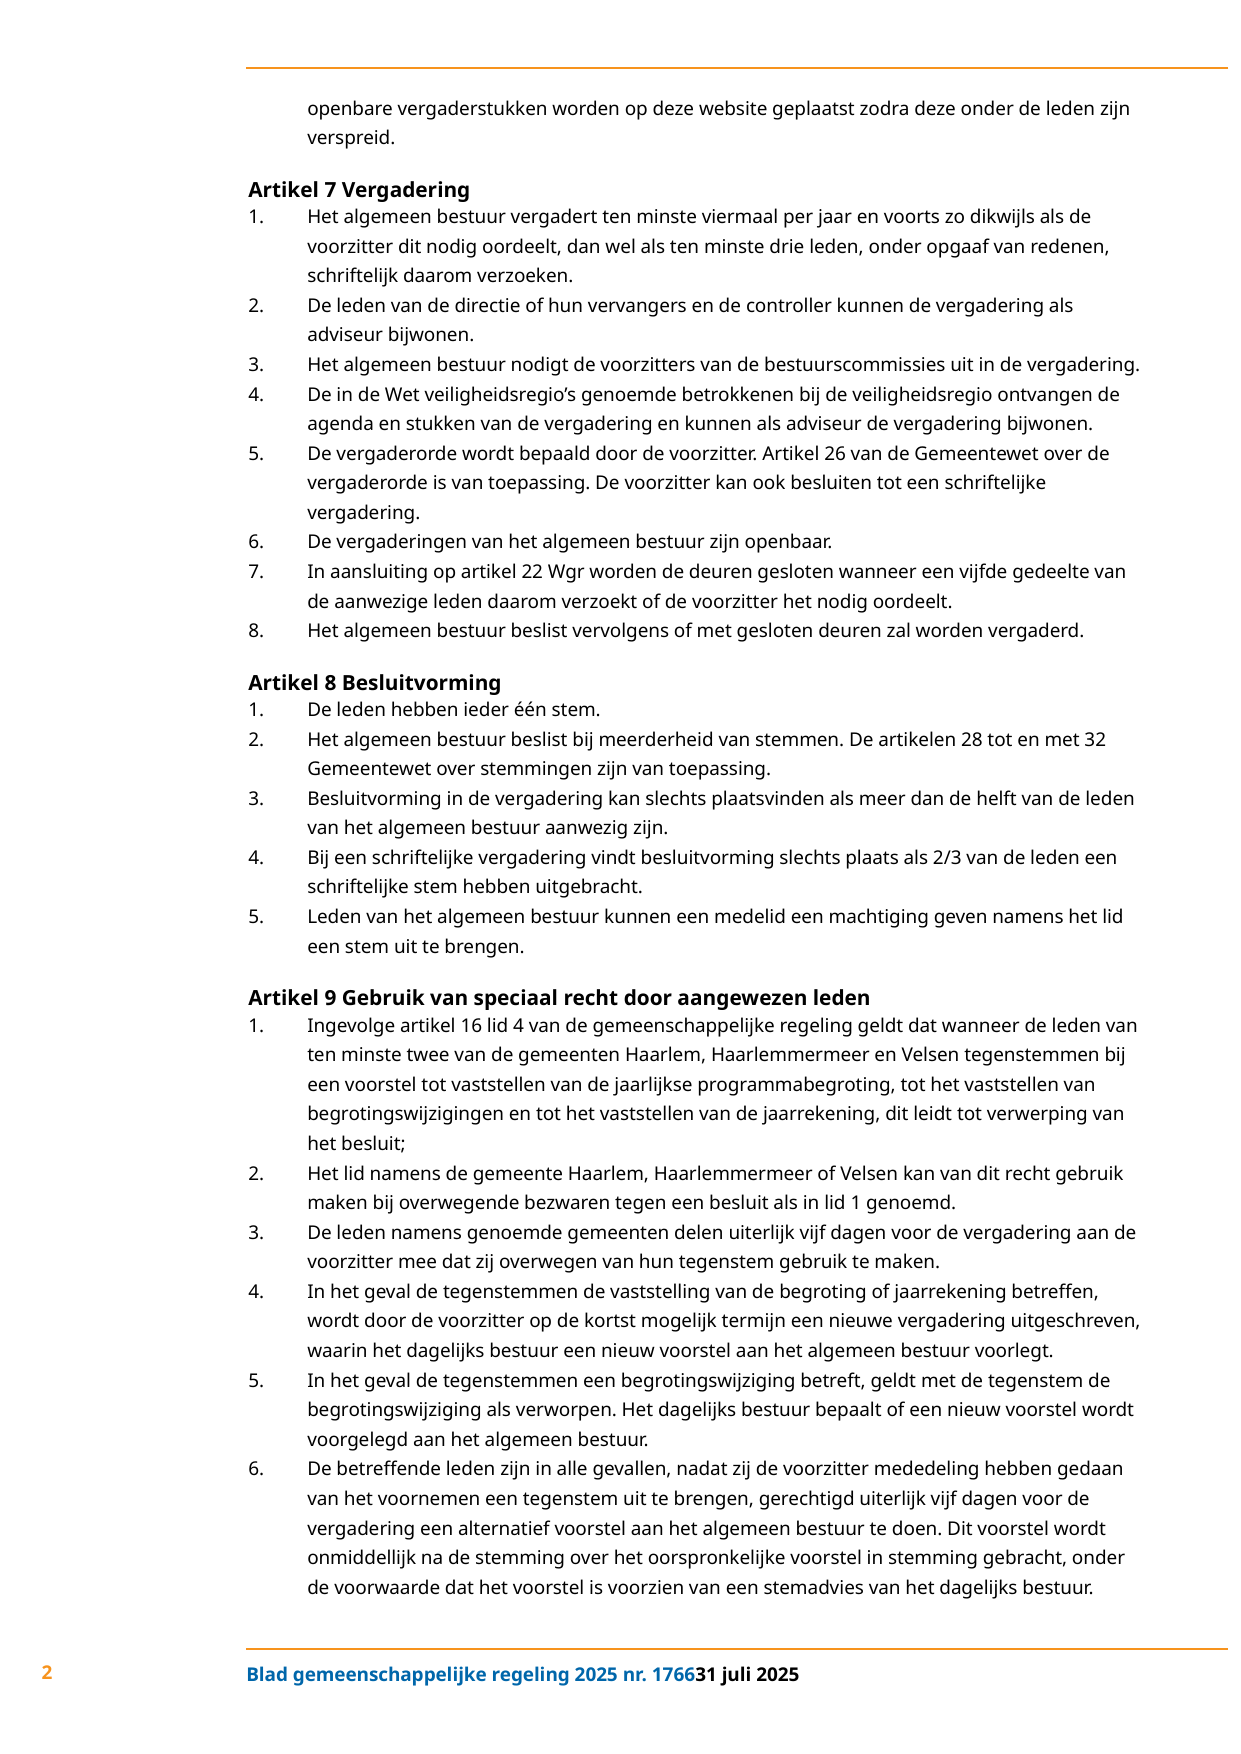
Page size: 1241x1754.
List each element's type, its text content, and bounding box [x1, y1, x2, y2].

text Artikel 7 Vergadering [248, 175, 1152, 203]
text Artikel 8 Besluitvorming [248, 668, 1152, 696]
list De leden van de directie of hun vervangers en de controller kunnen de vergadering als adviseur bijwonen. [248, 292, 1152, 347]
list De vergaderingen van het algemeen bestuur zijn openbaar. [248, 529, 1152, 554]
list Bij een schriftelijke vergadering vindt besluitvorming slechts plaats als 2/3 van de leden een schriftelijke stem hebben uitgebracht. [248, 844, 1152, 899]
list Het lid namens de gemeente Haarlem, Haarlemmermeer of Velsen kan van dit recht gebruik maken bij overwegende bezwaren tegen een besluit als in lid 1 genoemd. [248, 1160, 1152, 1215]
list Het algemeen bestuur beslist vervolgens of met gesloten deuren zal worden vergaderd. [248, 617, 1152, 643]
list Besluitvorming in de vergadering kan slechts plaatsvinden als meer dan de helft van de leden van het algemeen bestuur aanwezig zijn. [248, 785, 1152, 840]
list De betreffende leden zijn in alle gevallen, nadat zij de voorzitter mededeling hebben gedaan van het voornemen een tegenstem uit te brengen, gerechtigd uiterlijk vijf dagen voor de vergadering een alternatief voorstel aan het algemeen bestuur te doen. Dit voorstel wordt onmiddellijk na de stemming over het oorspronkelijke voorstel in stemming gebracht, onder de voorwaarde dat het voorstel is voorzien van een stemadvies van het dagelijks bestuur. [248, 1456, 1152, 1599]
list De vergaderorde wordt bepaald door de voorzitter. Artikel 26 van de Gemeentewet over de vergaderorde is van toepassing. De voorzitter kan ook besluiten tot een schriftelijke vergadering. [248, 440, 1152, 525]
list Leden van het algemeen bestuur kunnen een medelid een machtiging geven namens het lid een stem uit te brengen. [248, 903, 1152, 959]
picture [41, 47, 231, 172]
list Het algemeen bestuur beslist bij meerderheid van stemmen. De artikelen 28 tot en met 32 Gemeentewet over stemmingen zijn van toepassing. [248, 726, 1152, 781]
list In het geval de tegenstemmen de vaststelling van de begroting of jaarrekening betreffen, wordt door de voorzitter op de kortst mogelijk termijn een nieuwe vergadering uitgeschreven, waarin het dagelijks bestuur een nieuw voorstel aan het algemeen bestuur voorlegt. [248, 1278, 1152, 1363]
list Het algemeen bestuur nodigt de voorzitters van de bestuurscommissies uit in de vergadering. [248, 351, 1152, 377]
list Het algemeen bestuur vergadert ten minste viermaal per jaar en voorts zo dikwijls als de voorzitter dit nodig oordeelt, dan wel als ten minste drie leden, onder opgaaf van redenen, schriftelijk daarom verzoeken. [248, 203, 1152, 288]
list openbare vergaderstukken worden op deze website geplaatst zodra deze onder de leden zijn verspreid. [248, 95, 1152, 150]
list In aansluiting op artikel 22 Wgr worden de deuren gesloten wanneer een vijfde gedeelte van de aanwezige leden daarom verzoekt of de voorzitter het nodig oordeelt. [248, 558, 1152, 613]
list De leden namens genoemde gemeenten delen uiterlijk vijf dagen voor de vergadering aan de voorzitter mee dat zij overwegen van hun tegenstem gebruik te maken. [248, 1219, 1152, 1274]
list In het geval de tegenstemmen een begrotingswijziging betreft, geldt met de tegenstem de begrotingswijziging als verworpen. Het dagelijks bestuur bepaalt of een nieuw voorstel wordt voorgelegd aan het algemeen bestuur. [248, 1367, 1152, 1452]
text Artikel 9 Gebruik van speciaal recht door aangewezen leden [248, 983, 1152, 1012]
list De in de Wet veiligheidsregio’s genoemde betrokkenen bij de veiligheidsregio ontvangen de agenda en stukken van de vergadering en kunnen als adviseur de vergadering bijwonen. [248, 381, 1152, 436]
list Ingevolge artikel 16 lid 4 van de gemeenschappelijke regeling geldt dat wanneer de leden van ten minste twee van de gemeenten Haarlem, Haarlemmermeer en Velsen tegenstemmen bij een voorstel tot vaststellen van de jaarlijkse programmabegroting, tot het vaststellen van begrotingswijzigingen en tot het vaststellen van de jaarrekening, dit leidt tot verwerping van het besluit; [248, 1012, 1152, 1156]
list De leden hebben ieder één stem. [248, 696, 1152, 722]
